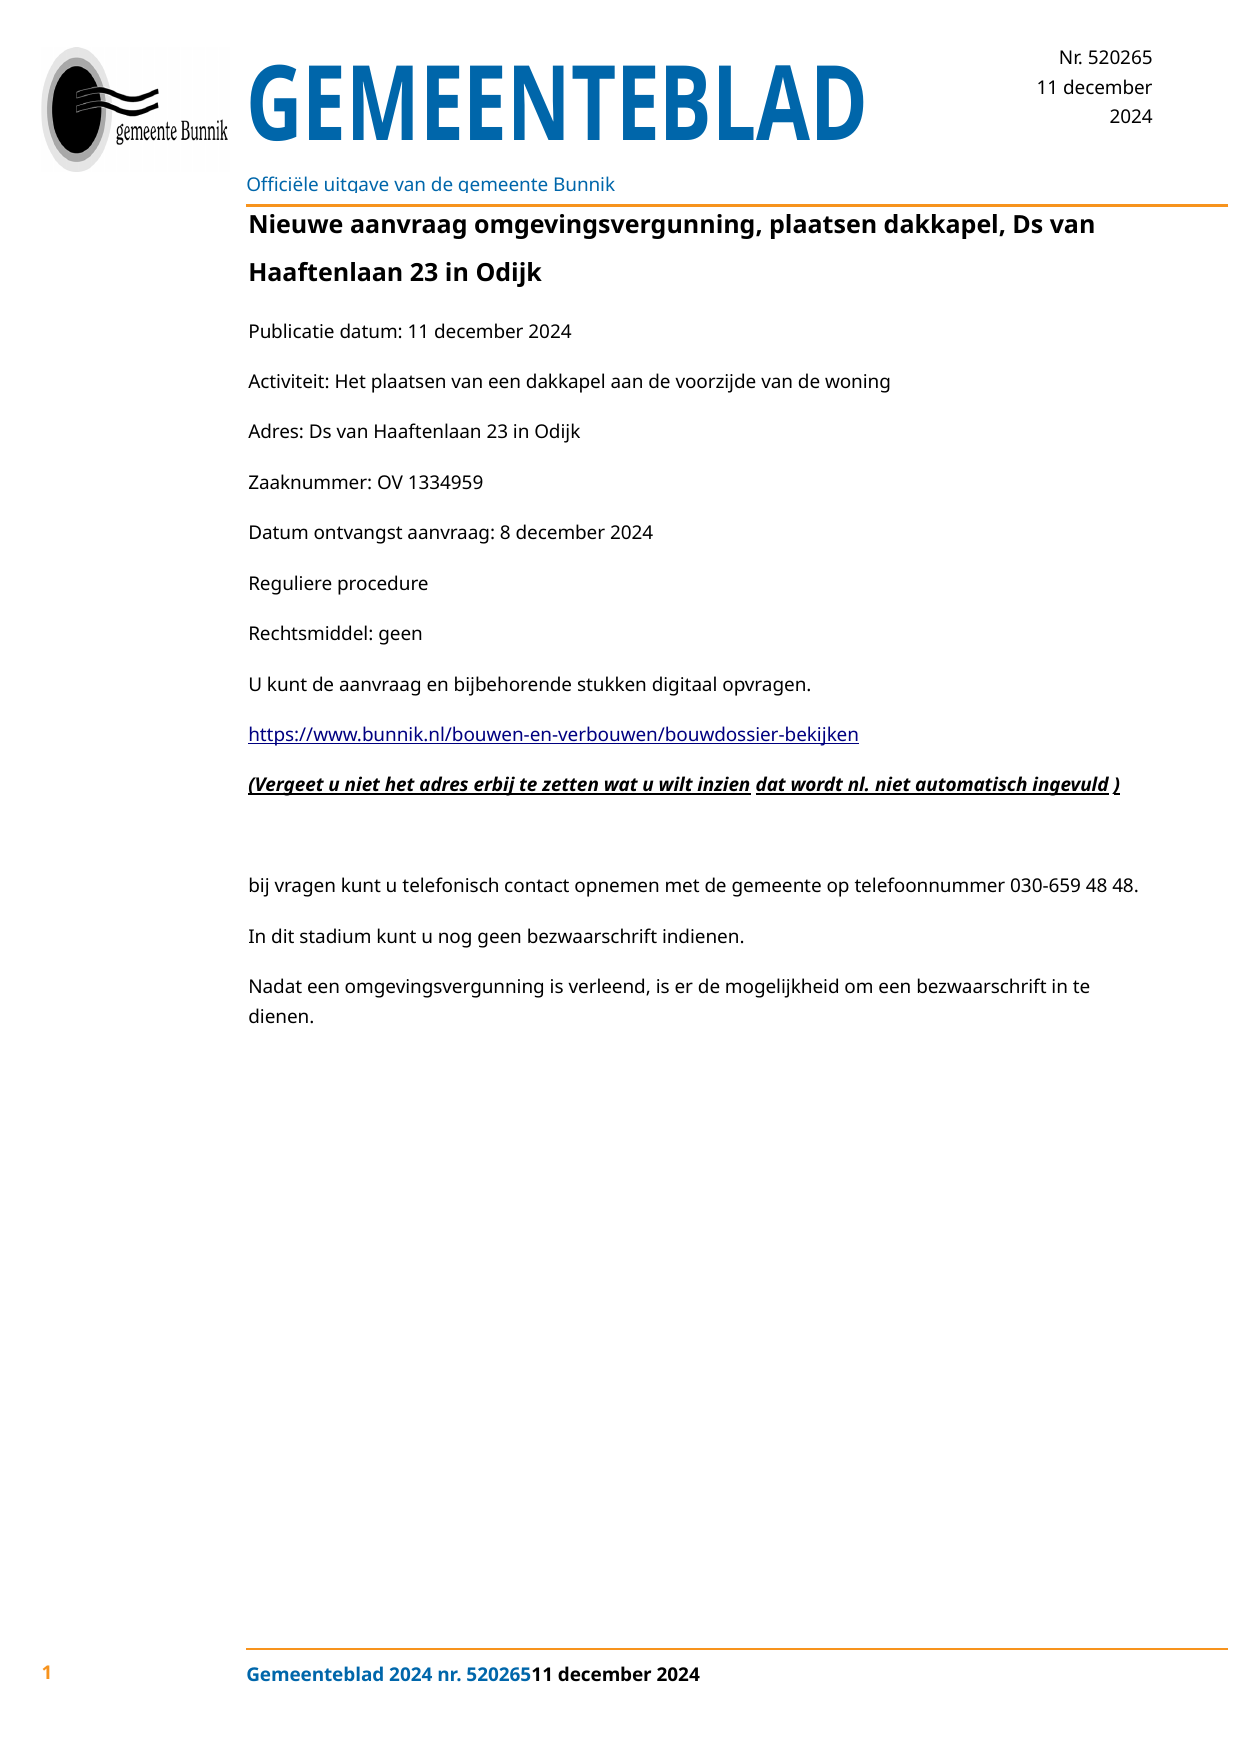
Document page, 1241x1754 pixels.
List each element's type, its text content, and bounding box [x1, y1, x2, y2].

text bij vragen kunt u telefonisch contact opnemen met de gemeente op telefoonnummer 030-659 48 48. [248, 872, 1152, 898]
text In dit stadium kunt u nog geen bezwaarschrift indienen. [248, 923, 1152, 949]
text Nieuwe aanvraag omgevingsvergunning, plaatsen dakkapel, Ds van Haaftenlaan 23 in Odijk [248, 207, 1152, 288]
text U kunt de aanvraag en bijbehorende stukken digitaal opvragen. [248, 671, 1152, 697]
text Reguliere procedure [248, 570, 1152, 596]
text Publicatie datum: 11 december 2024 [248, 318, 1152, 344]
text Rechtsmiddel: geen [248, 620, 1152, 646]
text (Vergeet u niet het adres erbij te zetten wat u wilt inzien dat wordt nl. niet automatisch ingevuld ) [248, 772, 1152, 797]
text Adres: Ds van Haaftenlaan 23 in Odijk [248, 419, 1152, 444]
text Datum ontvangst aanvraag: 8 december 2024 [248, 519, 1152, 545]
text Activiteit: Het plaatsen van een dakkapel aan de voorzijde van de woning [248, 368, 1152, 394]
text https://www.bunnik.nl/bouwen-en-verbouwen/bouwdossier-bekijken [248, 721, 1152, 747]
picture [41, 47, 231, 172]
text Zaaknummer: OV 1334959 [248, 469, 1152, 495]
text Nadat een omgevingsvergunning is verleend, is er de mogelijkheid om een bezwaarschrift in te dienen. [248, 973, 1152, 1029]
